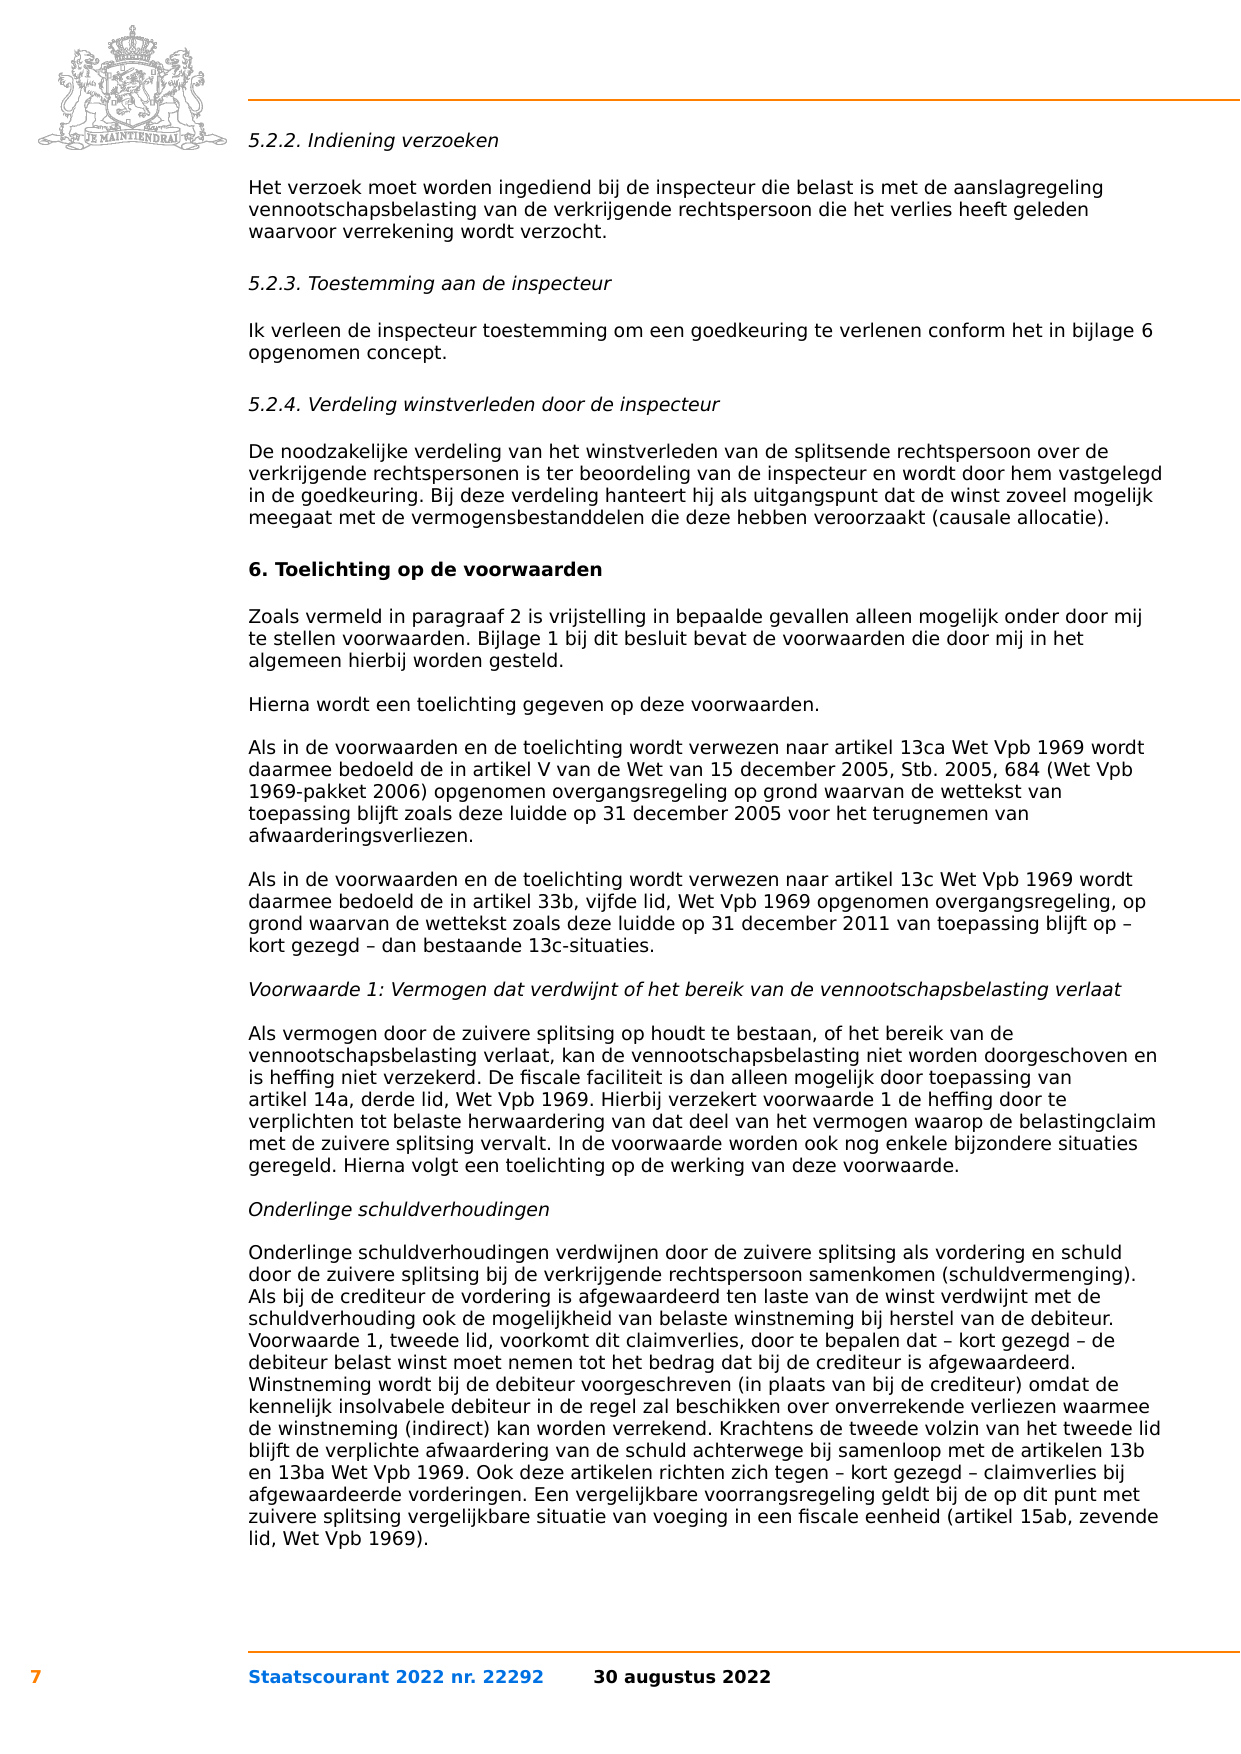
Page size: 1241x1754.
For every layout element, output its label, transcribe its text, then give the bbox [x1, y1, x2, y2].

text Hierna wordt een toelichting gegeven op deze voorwaarden. [248, 693, 1163, 715]
subtitle 5.2.4. Verdeling winstverleden door de inspecteur [248, 394, 1163, 416]
text Het verzoek moet worden ingediend bij de inspecteur die belast is met de aanslagregeling vennootschapsbelasting van de verkrijgende rechtspersoon die het verlies heeft geleden waarvoor verrekening wordt verzocht. [248, 177, 1163, 243]
subtitle 6. Toelichting op de voorwaarden [248, 559, 1163, 581]
subtitle Voorwaarde 1: Vermogen dat verdwijnt of het bereik van de vennootschapsbelasting verlaat [248, 979, 1163, 1001]
subtitle 5.2.3. Toestemming aan de inspecteur [248, 273, 1163, 295]
subtitle 5.2.2. Indiening verzoeken [248, 130, 1163, 152]
text De noodzakelijke verdeling van het winstverleden van de splitsende rechtspersoon over de verkrijgende rechtspersonen is ter beoordeling van de inspecteur en wordt door hem vastgelegd in de goedkeuring. Bij deze verdeling hanteert hij als uitgangspunt dat de winst zoveel mogelijk meegaat met de vermogensbestanddelen die deze hebben veroorzaakt (causale allocatie). [248, 441, 1163, 529]
text Als vermogen door de zuivere splitsing op houdt te bestaan, of het bereik van de vennootschapsbelasting verlaat, kan de vennootschapsbelasting niet worden doorgeschoven en is heffing niet verzekerd. De fiscale faciliteit is dan alleen mogelijk door toepassing van artikel 14a, derde lid, Wet Vpb 1969. Hierbij verzekert voorwaarde 1 de heffing door te verplichten tot belaste herwaardering van dat deel van het vermogen waarop de belastingclaim met de zuivere splitsing vervalt. In de voorwaarde worden ook nog enkele bijzondere situaties geregeld. Hierna volgt een toelichting op de werking van deze voorwaarde. [248, 1023, 1163, 1177]
picture [38, 25, 227, 150]
text Zoals vermeld in paragraaf 2 is vrijstelling in bepaalde gevallen alleen mogelijk onder door mij te stellen voorwaarden. Bijlage 1 bij dit besluit bevat de voorwaarden die door mij in het algemeen hierbij worden gesteld. [248, 606, 1163, 672]
subtitle Onderlinge schuldverhoudingen [248, 1198, 1163, 1220]
text Ik verleen de inspecteur toestemming om een goedkeuring te verlenen conform het in bijlage 6 opgenomen concept. [248, 320, 1163, 364]
text Als in de voorwaarden en de toelichting wordt verwezen naar artikel 13ca Wet Vpb 1969 wordt daarmee bedoeld de in artikel V van de Wet van 15 december 2005, Stb. 2005, 684 (Wet Vpb 1969-pakket 2006) opgenomen overgangsregeling op grond waarvan de wettekst van toepassing blijft zoals deze luidde op 31 december 2005 voor het terugnemen van afwaarderingsverliezen. [248, 737, 1163, 847]
text Onderlinge schuldverhoudingen verdwijnen door de zuivere splitsing als vordering en schuld door de zuivere splitsing bij de verkrijgende rechtspersoon samenkomen (schuldvermenging). Als bij de crediteur de vordering is afgewaardeerd ten laste van de winst verdwijnt met de schuldverhouding ook de mogelijkheid van belaste winstneming bij herstel van de debiteur. Voorwaarde 1, tweede lid, voorkomt dit claimverlies, door te bepalen dat – kort gezegd – de debiteur belast winst moet nemen tot het bedrag dat bij de crediteur is afgewaardeerd. Winstneming wordt bij de debiteur voorgeschreven (in plaats van bij de crediteur) omdat de kennelijk insolvabele debiteur in de regel zal beschikken over onverrekende verliezen waarmee de winstneming (indirect) kan worden verrekend. Krachtens de tweede volzin van het tweede lid blijft de verplichte afwaardering van de schuld achterwege bij samenloop met de artikelen 13b en 13ba Wet Vpb 1969. Ook deze artikelen richten zich tegen – kort gezegd – claimverlies bij afgewaardeerde vorderingen. Een vergelijkbare voorrangsregeling geldt bij de op dit punt met zuivere splitsing vergelijkbare situatie van voeging in een fiscale eenheid (artikel 15ab, zevende lid, Wet Vpb 1969). [248, 1242, 1163, 1550]
text Als in de voorwaarden en de toelichting wordt verwezen naar artikel 13c Wet Vpb 1969 wordt daarmee bedoeld de in artikel 33b, vijfde lid, Wet Vpb 1969 opgenomen overgangsregeling, op grond waarvan de wettekst zoals deze luidde op 31 december 2011 van toepassing blijft op – kort gezegd – dan bestaande 13c-situaties. [248, 869, 1163, 957]
